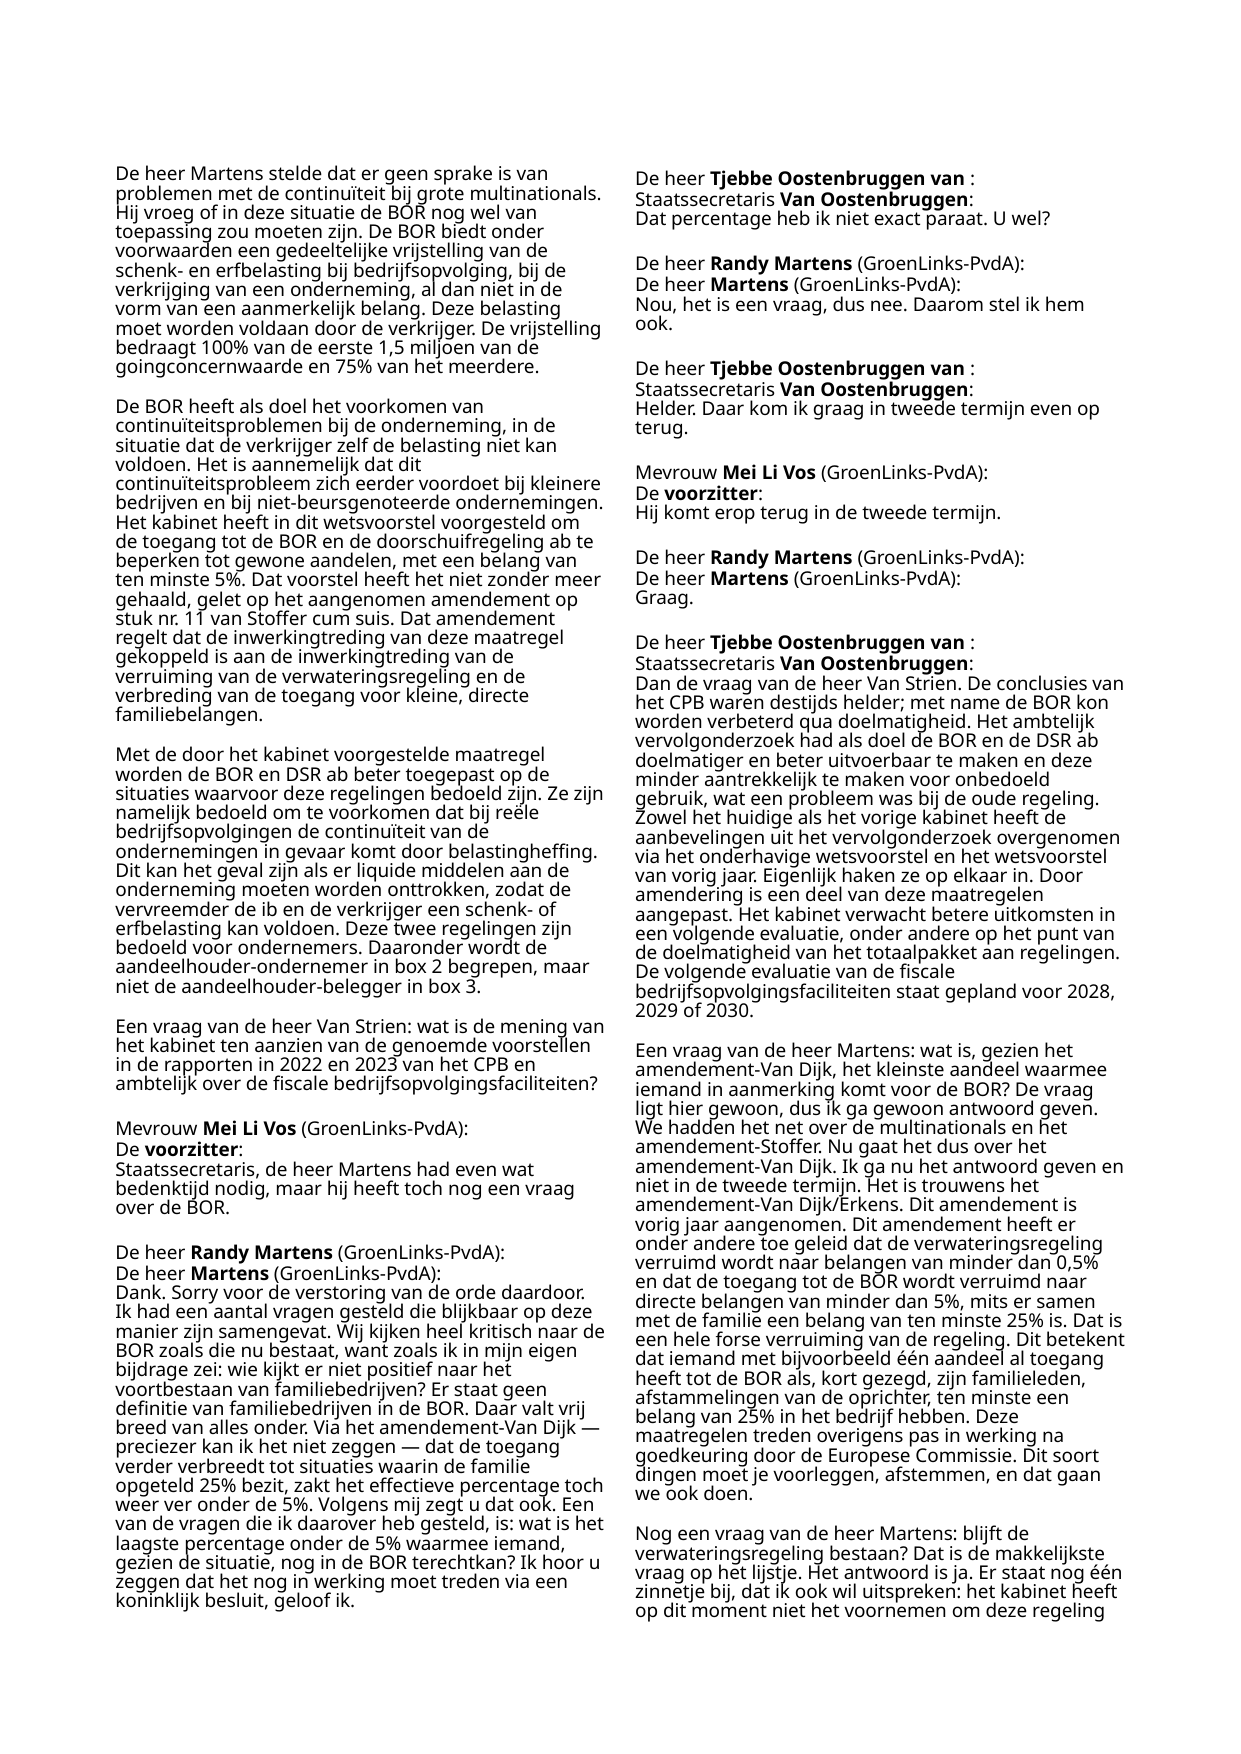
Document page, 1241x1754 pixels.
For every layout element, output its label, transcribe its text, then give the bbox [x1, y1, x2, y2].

text De heer Randy Martens (GroenLinks-PvdA): [635, 544, 1125, 570]
text Met de door het kabinet voorgestelde maatregel worden de BOR en DSR ab beter toegepast op de situaties waarvoor deze regelingen bedoeld zijn. Ze zijn namelijk bedoeld om te voorkomen dat bij reële bedrijfsopvolgingen de continuïteit van de ondernemingen in gevaar komt door belastingheffing. Dit kan het geval zijn als er liquide middelen aan de onderneming moeten worden onttrokken, zodat de vervreemder de ib en de verkrijger een schenk- of erfbelasting kan voldoen. Deze twee regelingen zijn bedoeld voor ondernemers. Daaronder wordt de aandeelhouder-ondernemer in box 2 begrepen, maar niet de aandeelhouder-belegger in box 3. [115, 746, 605, 997]
text Staatssecretaris Van Oostenbruggen: [635, 191, 1125, 210]
text De heer Randy Martens (GroenLinks-PvdA): [635, 251, 1125, 276]
text Helder. Daar kom ik graag in tweede termijn even op terug. [635, 400, 1125, 438]
text Een vraag van de heer Van Strien: wat is de mening van het kabinet ten aanzien van de genoemde voorstellen in de rapporten in 2022 en 2023 van het CPB en ambtelijk over de fiscale bedrijfsopvolgingsfaciliteiten? [115, 1018, 605, 1095]
text Staatssecretaris, de heer Martens had even wat bedenktijd nodig, maar hij heeft toch nog een vraag over de BOR. [115, 1161, 605, 1218]
text De heer Tjebbe Oostenbruggen van : [635, 355, 1125, 381]
text Een vraag van de heer Martens: wat is, gezien het amendement-Van Dijk, het kleinste aandeel waarmee iemand in aanmerking komt voor de BOR? De vraag ligt hier gewoon, dus ik ga gewoon antwoord geven. We hadden het net over de multinationals en het amendement-Stoffer. Nu gaat het dus over het amendement-Van Dijk. Ik ga nu het antwoord geven en niet in de tweede termijn. Het is trouwens het amendement-Van Dijk/Erkens. Dit amendement is vorig jaar aangenomen. Dit amendement heeft er onder andere toe geleid dat de verwateringsregeling verruimd wordt naar belangen van minder dan 0,5% en dat de toegang tot de BOR wordt verruimd naar directe belangen van minder dan 5%, mits er samen met de familie een belang van ten minste 25% is. Dat is een hele forse verruiming van de regeling. Dit betekent dat iemand met bijvoorbeeld één aandeel al toegang heeft tot de BOR als, kort gezegd, zijn familieleden, afstammelingen van de oprichter, ten minste een belang van 25% in het bedrijf hebben. Deze maatregelen treden overigens pas in werking na goedkeuring door de Europese Commissie. Dit soort dingen moet je voorleggen, afstemmen, en dat gaan we ook doen. [635, 1042, 1125, 1504]
text De voorzitter: [115, 1141, 605, 1161]
text Hij komt erop terug in de tweede termijn. [635, 504, 1125, 523]
text Mevrouw Mei Li Vos (GroenLinks-PvdA): [635, 459, 1125, 485]
text Dat percentage heb ik niet exact paraat. U wel? [635, 210, 1125, 230]
text De heer Tjebbe Oostenbruggen van : [635, 165, 1125, 191]
text De heer Martens (GroenLinks-PvdA): [635, 570, 1125, 589]
text Nog een vraag van de heer Martens: blijft de verwateringsregeling bestaan? Dat is de makkelijkste vraag op het lijstje. Het antwoord is ja. Er staat nog één zinnetje bij, dat ik ook wil uitspreken: het kabinet heeft op dit moment niet het voornemen om deze regeling [635, 1525, 1125, 1622]
text De voorzitter: [635, 485, 1125, 504]
text De heer Randy Martens (GroenLinks-PvdA): [115, 1239, 605, 1265]
text Graag. [635, 589, 1125, 609]
text Staatssecretaris Van Oostenbruggen: [635, 655, 1125, 674]
text De heer Martens stelde dat er geen sprake is van problemen met de continuïteit bij grote multinationals. Hij vroeg of in deze situatie de BOR nog wel van toepassing zou moeten zijn. De BOR biedt onder voorwaarden een gedeeltelijke vrijstelling van de schenk- en erfbelasting bij bedrijfsopvolging, bij de verkrijging van een onderneming, al dan niet in de vorm van een aanmerkelijk belang. Deze belasting moet worden voldaan door de verkrijger. De vrijstelling bedraagt 100% van de eerste 1,5 miljoen van de goingconcernwaarde en 75% van het meerdere. [115, 165, 605, 377]
text De heer Tjebbe Oostenbruggen van : [635, 629, 1125, 655]
text De heer Martens (GroenLinks-PvdA): [115, 1265, 605, 1284]
text Dank. Sorry voor de verstoring van de orde daardoor. Ik had een aantal vragen gesteld die blijkbaar op deze manier zijn samengevat. Wij kijken heel kritisch naar de BOR zoals die nu bestaat, want zoals ik in mijn eigen bijdrage zei: wie kijkt er niet positief naar het voortbestaan van familiebedrijven? Er staat geen definitie van familiebedrijven in de BOR. Daar valt vrij breed van alles onder. Via het amendement-Van Dijk — preciezer kan ik het niet zeggen — dat de toegang verder verbreedt tot situaties waarin de familie opgeteld 25% bezit, zakt het effectieve percentage toch weer ver onder de 5%. Volgens mij zegt u dat ook. Een van de vragen die ik daarover heb gesteld, is: wat is het laagste percentage onder de 5% waarmee iemand, gezien de situatie, nog in de BOR terechtkan? Ik hoor u zeggen dat het nog in werking moet treden via een koninklijk besluit, geloof ik. [115, 1284, 605, 1612]
text De BOR heeft als doel het voorkomen van continuïteitsproblemen bij de onderneming, in de situatie dat de verkrijger zelf de belasting niet kan voldoen. Het is aannemelijk dat dit continuïteitsprobleem zich eerder voordoet bij kleinere bedrijven en bij niet-beursgenoteerde ondernemingen. Het kabinet heeft in dit wetsvoorstel voorgesteld om de toegang tot de BOR en de doorschuifregeling ab te beperken tot gewone aandelen, met een belang van ten minste 5%. Dat voorstel heeft het niet zonder meer gehaald, gelet op het aangenomen amendement op stuk nr. 11 van Stoffer cum suis. Dat amendement regelt dat de inwerkingtreding van deze maatregel gekoppeld is aan de inwerkingtreding van de verruiming van de verwateringsregeling en de verbreding van de toegang voor kleine, directe familiebelangen. [115, 398, 605, 726]
text De heer Martens (GroenLinks-PvdA): [635, 276, 1125, 296]
text Dan de vraag van de heer Van Strien. De conclusies van het CPB waren destijds helder; met name de BOR kon worden verbeterd qua doelmatigheid. Het ambtelijk vervolgonderzoek had als doel de BOR en de DSR ab doelmatiger en beter uitvoerbaar te maken en deze minder aantrekkelijk te maken voor onbedoeld gebruik, wat een probleem was bij de oude regeling. Zowel het huidige als het vorige kabinet heeft de aanbevelingen uit het vervolgonderzoek overgenomen via het onderhavige wetsvoorstel en het wetsvoorstel van vorig jaar. Eigenlijk haken ze op elkaar in. Door amendering is een deel van deze maatregelen aangepast. Het kabinet verwacht betere uitkomsten in een volgende evaluatie, onder andere op het punt van de doelmatigheid van het totaalpakket aan regelingen. De volgende evaluatie van de fiscale bedrijfsopvolgingsfaciliteiten staat gepland voor 2028, 2029 of 2030. [635, 674, 1125, 1021]
text Nou, het is een vraag, dus nee. Daarom stel ik hem ook. [635, 296, 1125, 334]
text Staatssecretaris Van Oostenbruggen: [635, 381, 1125, 400]
text Mevrouw Mei Li Vos (GroenLinks-PvdA): [115, 1116, 605, 1141]
